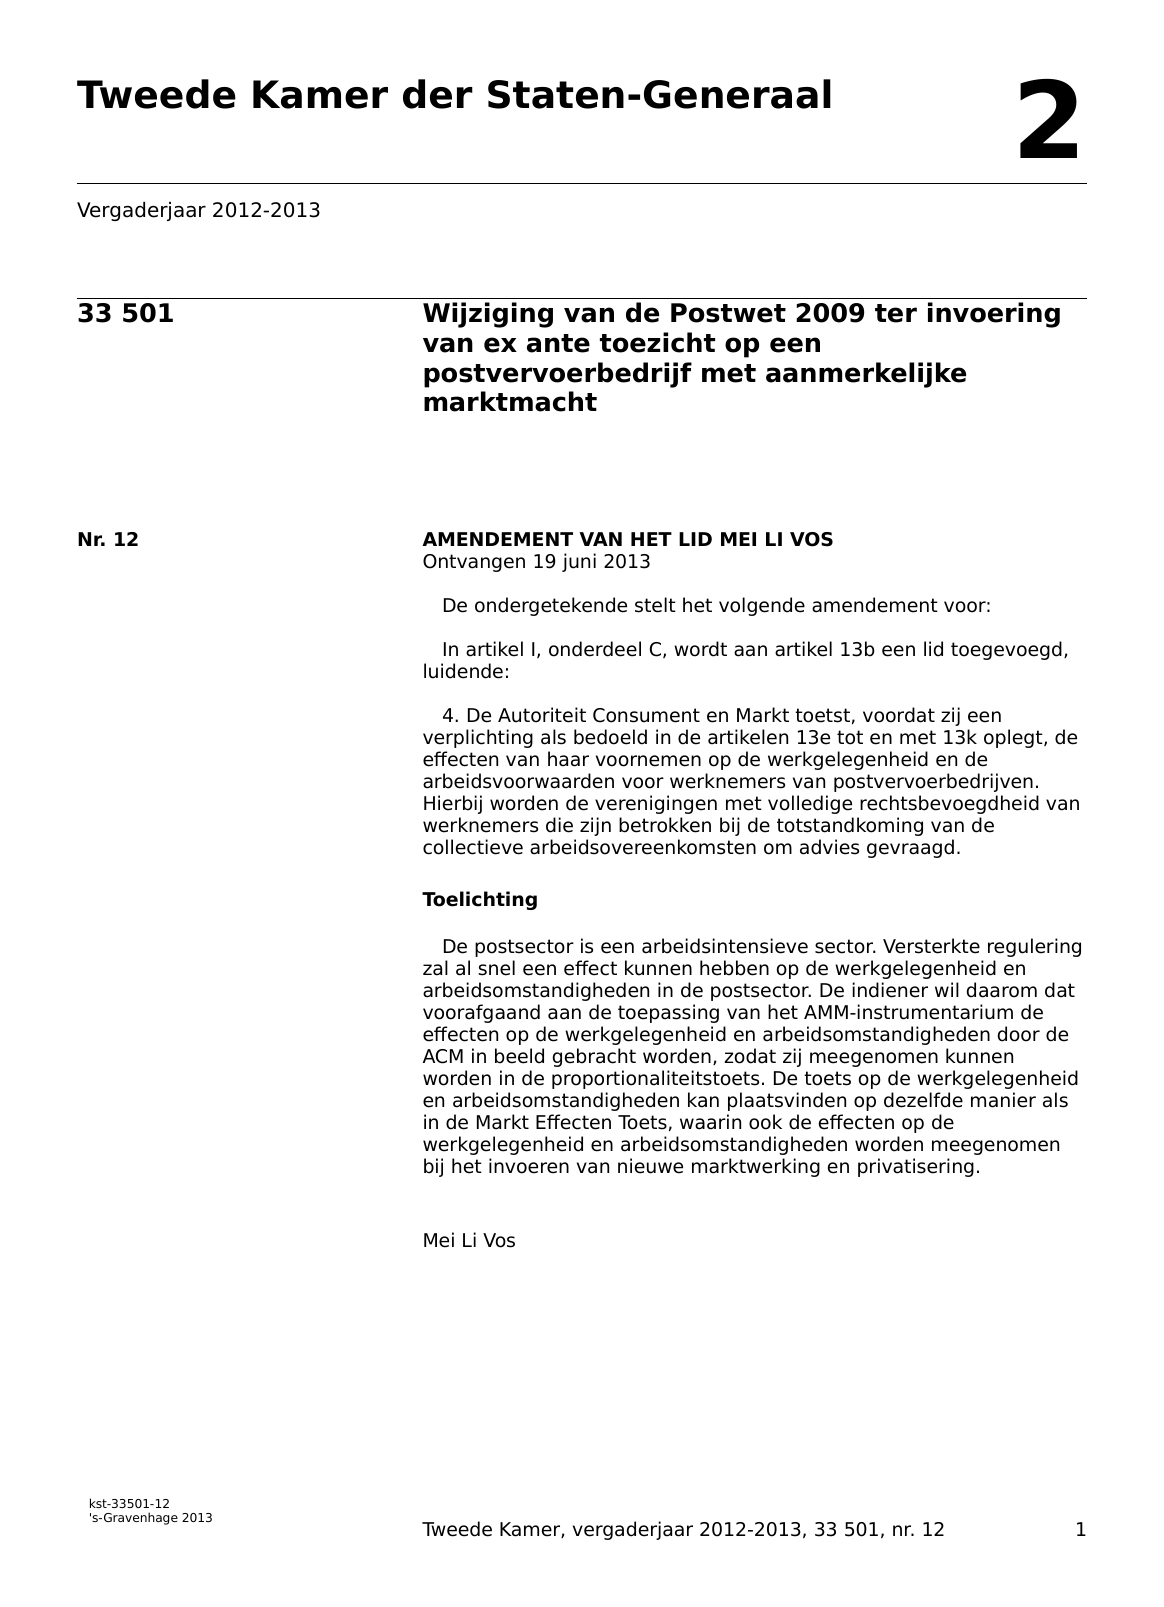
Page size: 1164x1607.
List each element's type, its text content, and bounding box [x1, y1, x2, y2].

text In artikel I, onderdeel C, wordt aan artikel 13b een lid toegevoegd, luidende: [422, 639, 1087, 683]
text Mei Li Vos [422, 1208, 1087, 1252]
text De ondergetekende stelt het volgende amendement voor: [422, 595, 1087, 617]
table_header Tweede Kamer der Staten-Generaal [77, 59, 886, 183]
table_cell Vergaderjaar 2012-2013 [77, 184, 1087, 298]
subtitle 33 501 Wijziging van de Postwet 2009 ter invoering van ex ante toezicht op een postvervoerbedrijf met aanmerkelijke marktmacht [77, 299, 1087, 418]
text 's-Gravenhage 2013 [88, 1511, 323, 1525]
table_header 2 [886, 59, 1087, 183]
subtitle Toelichting [422, 889, 1087, 911]
text kst-33501-12 [88, 1497, 323, 1511]
subtitle Nr. 12 AMENDEMENT VAN HET LID MEI LI VOS [77, 529, 1087, 551]
text Ontvangen 19 juni 2013 [422, 551, 1087, 573]
text De postsector is een arbeidsintensieve sector. Versterkte regulering zal al snel een effect kunnen hebben op de werkgelegenheid en arbeidsomstandigheden in de postsector. De indiener wil daarom dat voorafgaand aan de toepassing van het AMM-instrumentarium de effecten op de werkgelegenheid en arbeidsomstandigheden door de ACM in beeld gebracht worden, zodat zij meegenomen kunnen worden in de proportionaliteitstoets. De toets op de werkgelegenheid en arbeidsomstandigheden kan plaatsvinden op dezelfde manier als in de Markt Effecten Toets, waarin ook de effecten op de werkgelegenheid en arbeidsomstandigheden worden meegenomen bij het invoeren van nieuwe marktwerking en privatisering. [422, 936, 1087, 1178]
text 4. De Autoriteit Consument en Markt toetst, voordat zij een verplichting als bedoeld in de artikelen 13e tot en met 13k oplegt, de effecten van haar voornemen op de werkgelegenheid en de arbeidsvoorwaarden voor werknemers van postvervoerbedrijven. Hierbij worden de verenigingen met volledige rechtsbevoegdheid van werknemers die zijn betrokken bij de totstandkoming van de collectieve arbeidsovereenkomsten om advies gevraagd. [422, 705, 1087, 859]
